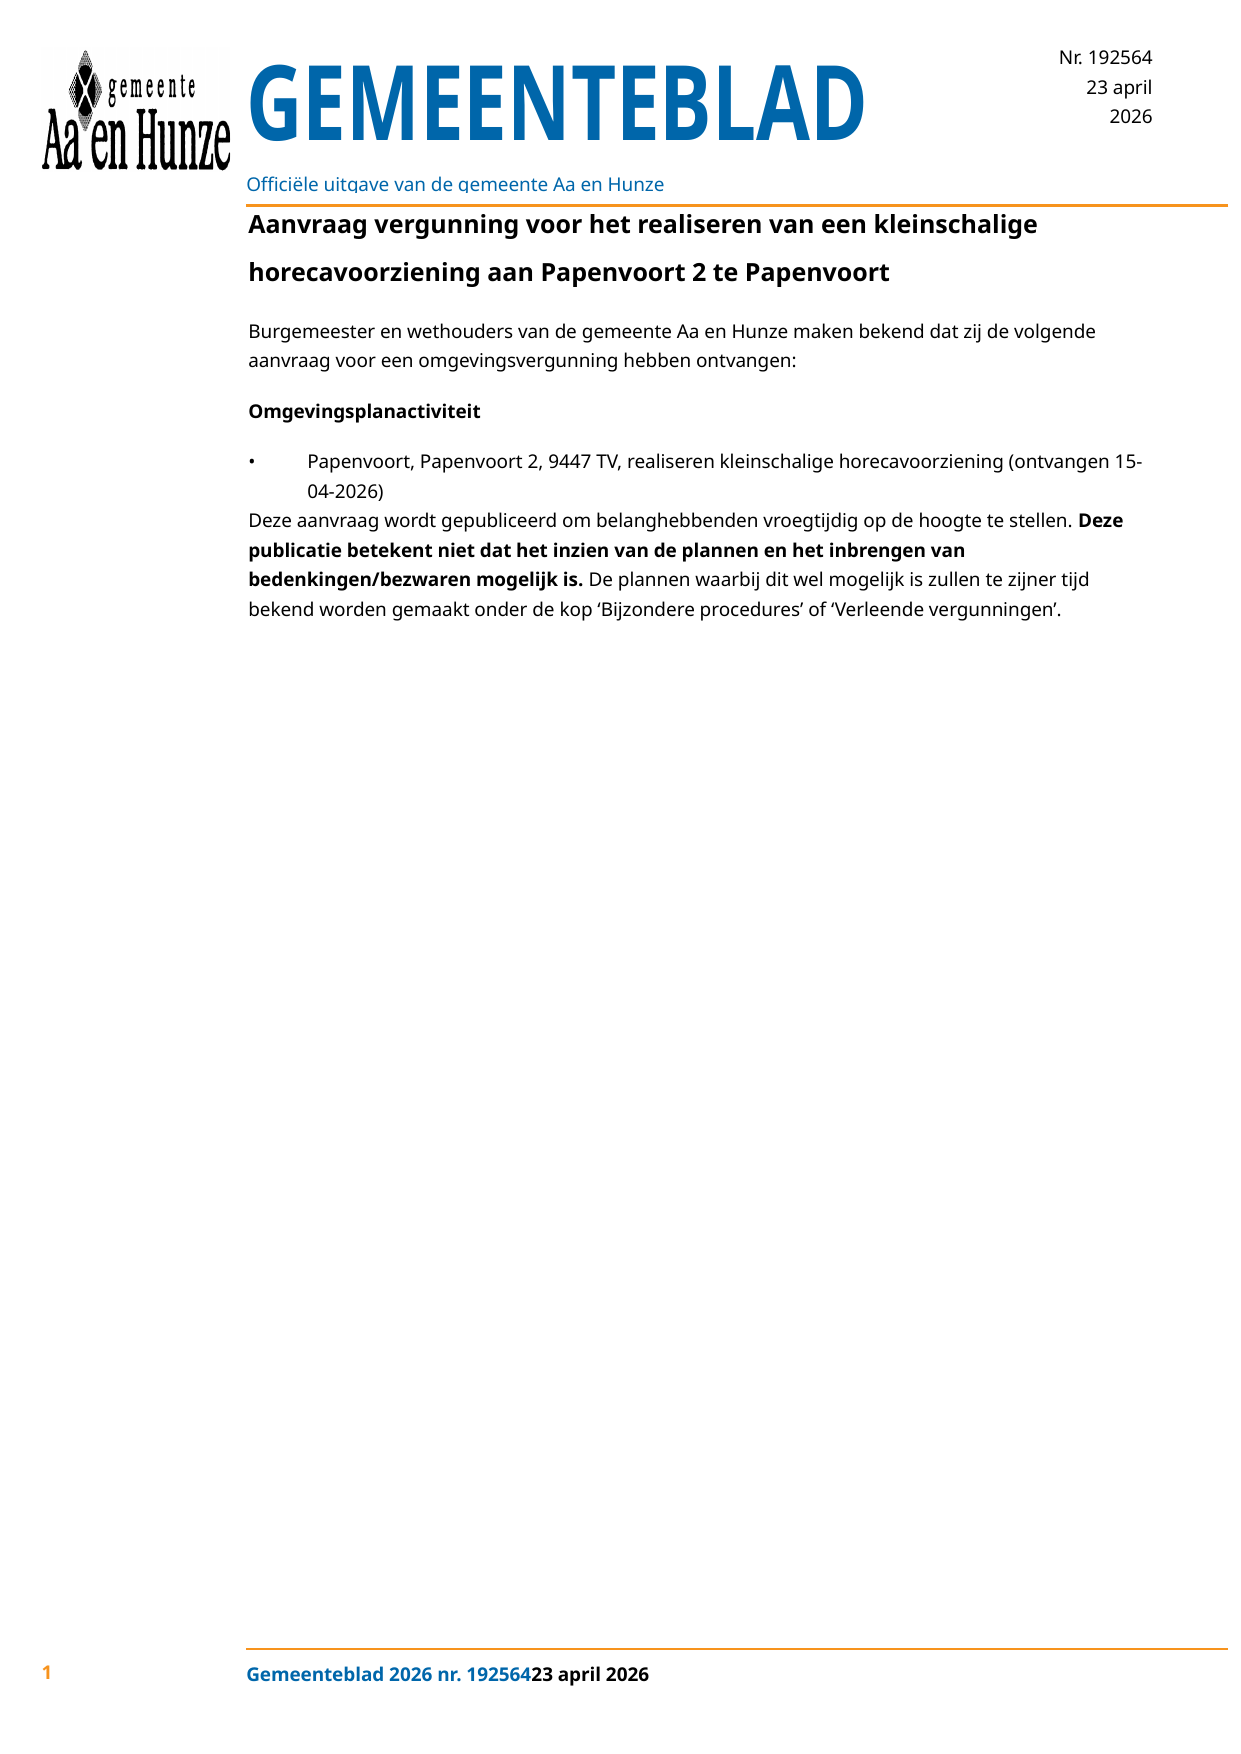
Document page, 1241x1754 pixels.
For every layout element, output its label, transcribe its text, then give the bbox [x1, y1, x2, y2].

list Papenvoort, Papenvoort 2, 9447 TV, realiseren kleinschalige horecavoorziening (ontvangen 15-04-2026) [248, 448, 1152, 504]
picture [41, 47, 231, 172]
text Burgemeester en wethouders van de gemeente Aa en Hunze maken bekend dat zij de volgende aanvraag voor een omgevingsvergunning hebben ontvangen: [248, 318, 1152, 373]
text Omgevingsplanactiviteit [248, 398, 1152, 424]
text Aanvraag vergunning voor het realiseren van een kleinschalige horecavoorziening aan Papenvoort 2 te Papenvoort [248, 207, 1152, 288]
text Deze aanvraag wordt gepubliceerd om belanghebbenden vroegtijdig op de hoogte te stellen. Deze publicatie betekent niet dat het inzien van de plannen en het inbrengen van bedenkingen/bezwaren mogelijk is. De plannen waarbij dit wel mogelijk is zullen te zijner tijd bekend worden gemaakt onder de kop ‘Bijzondere procedures’ of ‘Verleende vergunningen’. [248, 507, 1152, 622]
